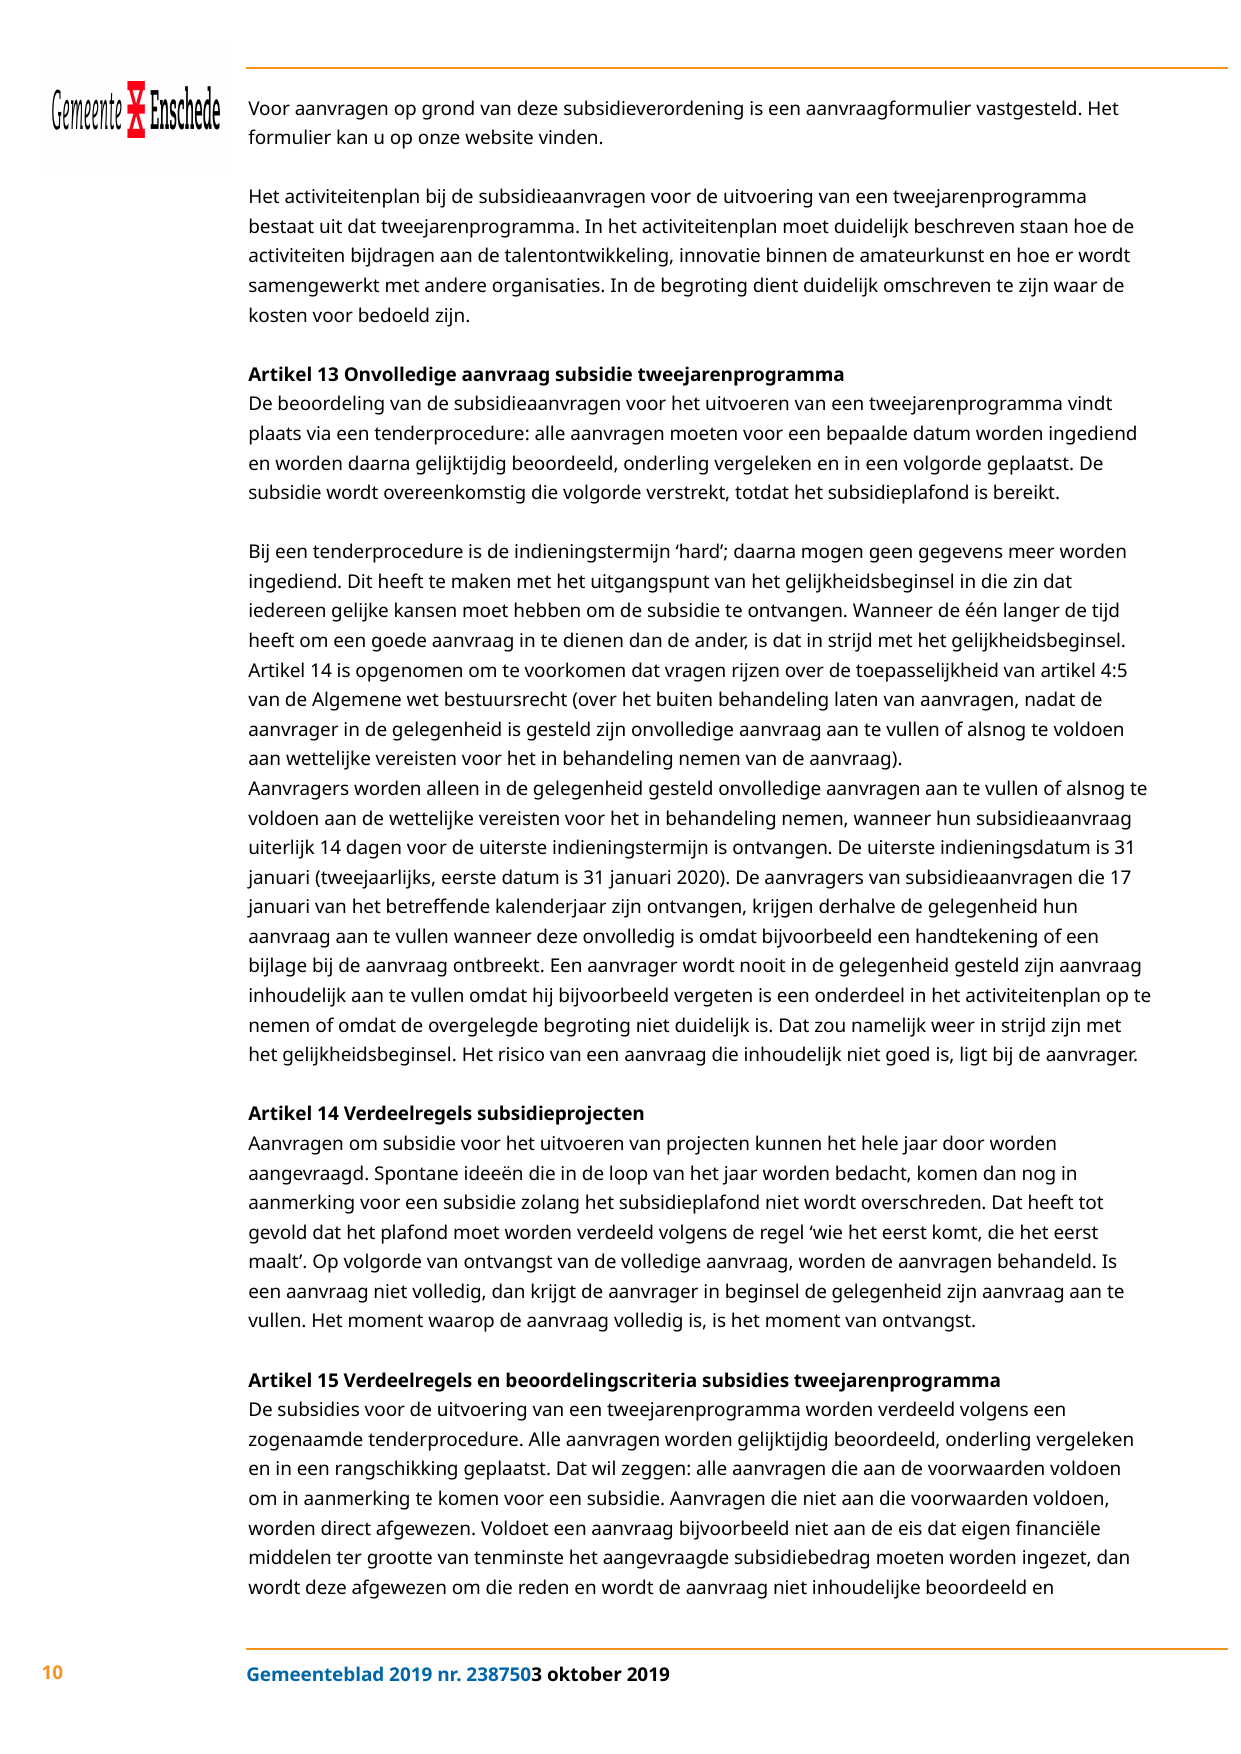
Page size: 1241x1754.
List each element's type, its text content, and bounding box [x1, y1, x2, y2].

text Het activiteitenplan bij de subsidieaanvragen voor de uitvoering van een tweejarenprogramma bestaat uit dat tweejarenprogramma. In het activiteitenplan moet duidelijk beschreven staan hoe de activiteiten bijdragen aan de talentontwikkeling, innovatie binnen de amateurkunst en hoe er wordt samengewerkt met andere organisaties. In de begroting dient duidelijk omschreven te zijn waar de kosten voor bedoeld zijn. [248, 183, 1152, 328]
text Aanvragers worden alleen in de gelegenheid gesteld onvolledige aanvragen aan te vullen of alsnog te voldoen aan de wettelijke vereisten voor het in behandeling nemen, wanneer hun subsidieaanvraag uiterlijk 14 dagen voor de uiterste indieningstermijn is ontvangen. De uiterste indieningsdatum is 31 januari (tweejaarlijks, eerste datum is 31 januari 2020). De aanvragers van subsidieaanvragen die 17 januari van het betreffende kalenderjaar zijn ontvangen, krijgen derhalve de gelegenheid hun aanvraag aan te vullen wanneer deze onvolledig is omdat bijvoorbeeld een handtekening of een bijlage bij de aanvraag ontbreekt. Een aanvrager wordt nooit in de gelegenheid gesteld zijn aanvraag inhoudelijk aan te vullen omdat hij bijvoorbeeld vergeten is een onderdeel in het activiteitenplan op te nemen of omdat de overgelegde begroting niet duidelijk is. Dat zou namelijk weer in strijd zijn met het gelijkheidsbeginsel. Het risico van een aanvraag die inhoudelijk niet goed is, ligt bij de aanvrager. [248, 775, 1152, 1067]
text Artikel 15 Verdeelregels en beoordelingscriteria subsidies tweejarenprogramma [248, 1367, 1152, 1393]
text De beoordeling van de subsidieaanvragen voor het uitvoeren van een tweejarenprogramma vindt plaats via een tenderprocedure: alle aanvragen moeten voor een bepaalde datum worden ingediend en worden daarna gelijktijdig beoordeeld, onderling vergeleken en in een volgorde geplaatst. De subsidie wordt overeenkomstig die volgorde verstrekt, totdat het subsidieplafond is bereikt. [248, 391, 1152, 505]
text Bij een tenderprocedure is de indieningstermijn ‘hard’; daarna mogen geen gegevens meer worden ingediend. Dit heeft te maken met het uitgangspunt van het gelijkheidsbeginsel in die zin dat iedereen gelijke kansen moet hebben om de subsidie te ontvangen. Wanneer de één langer de tijd heeft om een goede aanvraag in te dienen dan de ander, is dat in strijd met het gelijkheidsbeginsel. [248, 538, 1152, 653]
picture [41, 47, 231, 172]
text Artikel 14 Verdeelregels subsidieprojecten [248, 1101, 1152, 1126]
text De subsidies voor de uitvoering van een tweejarenprogramma worden verdeeld volgens een zogenaamde tenderprocedure. Alle aanvragen worden gelijktijdig beoordeeld, onderling vergeleken en in een rangschikking geplaatst. Dat wil zeggen: alle aanvragen die aan de voorwaarden voldoen om in aanmerking te komen voor een subsidie. Aanvragen die niet aan die voorwaarden voldoen, worden direct afgewezen. Voldoet een aanvraag bijvoorbeeld niet aan de eis dat eigen financiële middelen ter grootte van tenminste het aangevraagde subsidiebedrag moeten worden ingezet, dan wordt deze afgewezen om die reden en wordt de aanvraag niet inhoudelijke beoordeeld en [248, 1396, 1152, 1600]
text Artikel 14 is opgenomen om te voorkomen dat vragen rijzen over de toepasselijkheid van artikel 4:5 van de Algemene wet bestuursrecht (over het buiten behandeling laten van aanvragen, nadat de aanvrager in de gelegenheid is gesteld zijn onvolledige aanvraag aan te vullen of alsnog te voldoen aan wettelijke vereisten voor het in behandeling nemen van de aanvraag). [248, 657, 1152, 771]
text Aanvragen om subsidie voor het uitvoeren van projecten kunnen het hele jaar door worden aangevraagd. Spontane ideeën die in de loop van het jaar worden bedacht, komen dan nog in aanmerking voor een subsidie zolang het subsidieplafond niet wordt overschreden. Dat heeft tot gevold dat het plafond moet worden verdeeld volgens de regel ‘wie het eerst komt, die het eerst maalt’. Op volgorde van ontvangst van de volledige aanvraag, worden de aanvragen behandeld. Is een aanvraag niet volledig, dan krijgt de aanvrager in beginsel de gelegenheid zijn aanvraag aan te vullen. Het moment waarop de aanvraag volledig is, is het moment van ontvangst. [248, 1130, 1152, 1333]
text Voor aanvragen op grond van deze subsidieverordening is een aanvraagformulier vastgesteld. Het formulier kan u op onze website vinden. [248, 95, 1152, 150]
text Artikel 13 Onvolledige aanvraag subsidie tweejarenprogramma [248, 361, 1152, 387]
